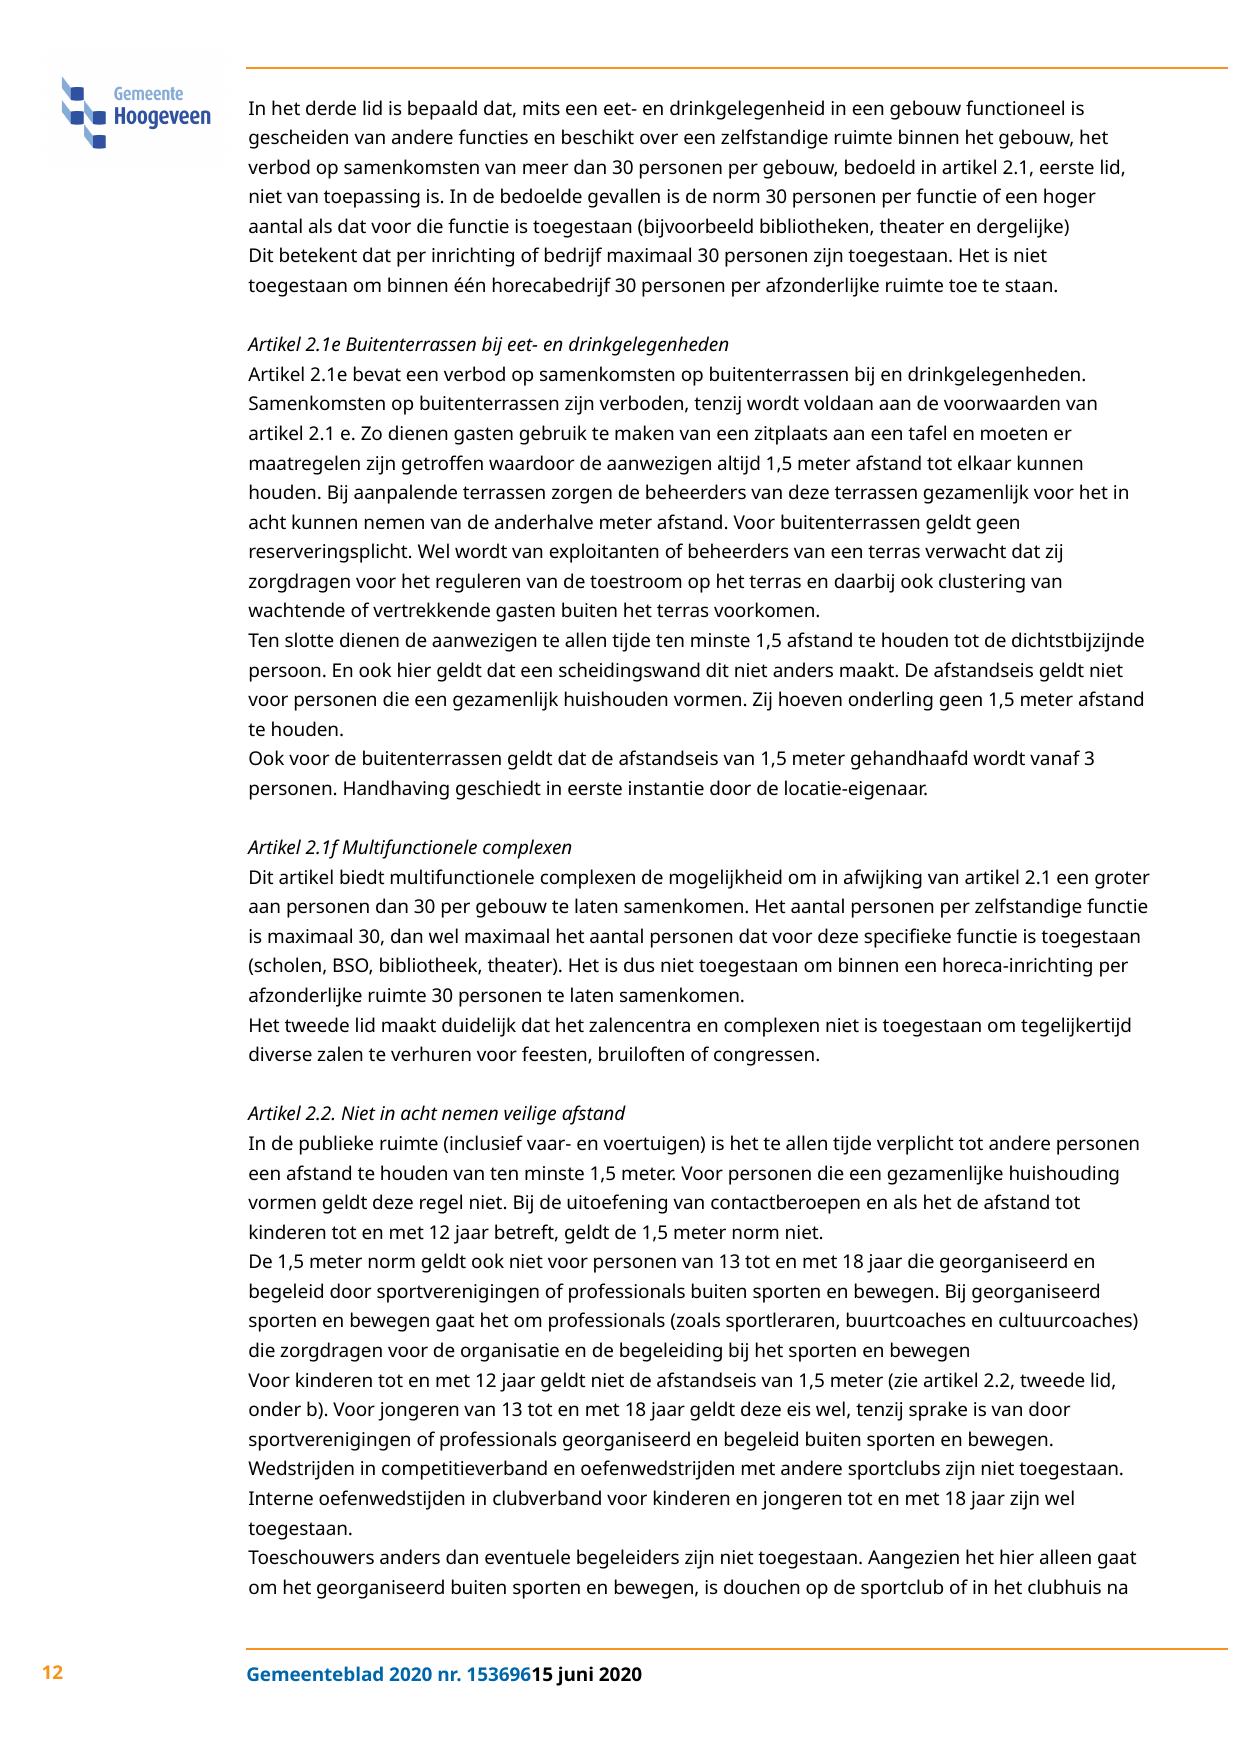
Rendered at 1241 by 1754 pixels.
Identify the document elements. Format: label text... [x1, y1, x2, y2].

text In de publieke ruimte (inclusief vaar- en voertuigen) is het te allen tijde verplicht tot andere personen een afstand te houden van ten minste 1,5 meter. Voor personen die een gezamenlijke huishouding vormen geldt deze regel niet. Bij de uitoefening van contactberoepen en als het de afstand tot kinderen tot en met 12 jaar betreft, geldt de 1,5 meter norm niet. [248, 1130, 1152, 1245]
text Artikel 2.1e bevat een verbod op samenkomsten op buitenterrassen bij en drinkgelegenheden. Samenkomsten op buitenterrassen zijn verboden, tenzij wordt voldaan aan de voorwaarden van artikel 2.1 e. Zo dienen gasten gebruik te maken van een zitplaats aan een tafel en moeten er maatregelen zijn getroffen waardoor de aanwezigen altijd 1,5 meter afstand tot elkaar kunnen houden. Bij aanpalende terrassen zorgen de beheerders van deze terrassen gezamenlijk voor het in acht kunnen nemen van de anderhalve meter afstand. Voor buitenterrassen geldt geen reserveringsplicht. Wel wordt van exploitanten of beheerders van een terras verwacht dat zij zorgdragen voor het reguleren van de toestroom op het terras en daarbij ook clustering van wachtende of vertrekkende gasten buiten het terras voorkomen. [248, 361, 1152, 623]
text Ten slotte dienen de aanwezigen te allen tijde ten minste 1,5 afstand te houden tot de dichtstbijzijnde persoon. En ook hier geldt dat een scheidingswand dit niet anders maakt. De afstandseis geldt niet voor personen die een gezamenlijk huishouden vormen. Zij hoeven onderling geen 1,5 meter afstand te houden. [248, 627, 1152, 742]
text Dit artikel biedt multifunctionele complexen de mogelijkheid om in afwijking van artikel 2.1 een groter aan personen dan 30 per gebouw te laten samenkomen. Het aantal personen per zelfstandige functie is maximaal 30, dan wel maximaal het aantal personen dat voor deze specifieke functie is toegestaan (scholen, BSO, bibliotheek, theater). Het is dus niet toegestaan om binnen een horeca-inrichting per afzonderlijke ruimte 30 personen te laten samenkomen. [248, 864, 1152, 1008]
text Artikel 2.2. Niet in acht nemen veilige afstand [248, 1101, 1152, 1126]
text Het tweede lid maakt duidelijk dat het zalencentra en complexen niet is toegestaan om tegelijkertijd diverse zalen te verhuren voor feesten, bruiloften of congressen. [248, 1012, 1152, 1067]
text Artikel 2.1e Buitenterrassen bij eet- en drinkgelegenheden [248, 331, 1152, 357]
text In het derde lid is bepaald dat, mits een eet- en drinkgelegenheid in een gebouw functioneel is gescheiden van andere functies en beschikt over een zelfstandige ruimte binnen het gebouw, het verbod op samenkomsten van meer dan 30 personen per gebouw, bedoeld in artikel 2.1, eerste lid, niet van toepassing is. In de bedoelde gevallen is de norm 30 personen per functie of een hoger aantal als dat voor die functie is toegestaan (bijvoorbeeld bibliotheken, theater en dergelijke) [248, 95, 1152, 239]
text De 1,5 meter norm geldt ook niet voor personen van 13 tot en met 18 jaar die georganiseerd en begeleid door sportverenigingen of professionals buiten sporten en bewegen. Bij georganiseerd sporten en bewegen gaat het om professionals (zoals sportleraren, buurtcoaches en cultuurcoaches) die zorgdragen voor de organisatie en de begeleiding bij het sporten en bewegen [248, 1248, 1152, 1363]
text Dit betekent dat per inrichting of bedrijf maximaal 30 personen zijn toegestaan. Het is niet toegestaan om binnen één horecabedrijf 30 personen per afzonderlijke ruimte toe te staan. [248, 243, 1152, 298]
text Toeschouwers anders dan eventuele begeleiders zijn niet toegestaan. Aangezien het hier alleen gaat om het georganiseerd buiten sporten en bewegen, is douchen op de sportclub of in het clubhuis na [248, 1544, 1152, 1600]
text Artikel 2.1f Multifunctionele complexen [248, 834, 1152, 860]
text Ook voor de buitenterrassen geldt dat de afstandseis van 1,5 meter gehandhaafd wordt vanaf 3 personen. Handhaving geschiedt in eerste instantie door de locatie-eigenaar. [248, 746, 1152, 801]
text Voor kinderen tot en met 12 jaar geldt niet de afstandseis van 1,5 meter (zie artikel 2.2, tweede lid, onder b). Voor jongeren van 13 tot en met 18 jaar geldt deze eis wel, tenzij sprake is van door sportverenigingen of professionals georganiseerd en begeleid buiten sporten en bewegen. Wedstrijden in competitieverband en oefenwedstrijden met andere sportclubs zijn niet toegestaan. Interne oefenwedstijden in clubverband voor kinderen en jongeren tot en met 18 jaar zijn wel toegestaan. [248, 1367, 1152, 1541]
picture [41, 47, 231, 172]
